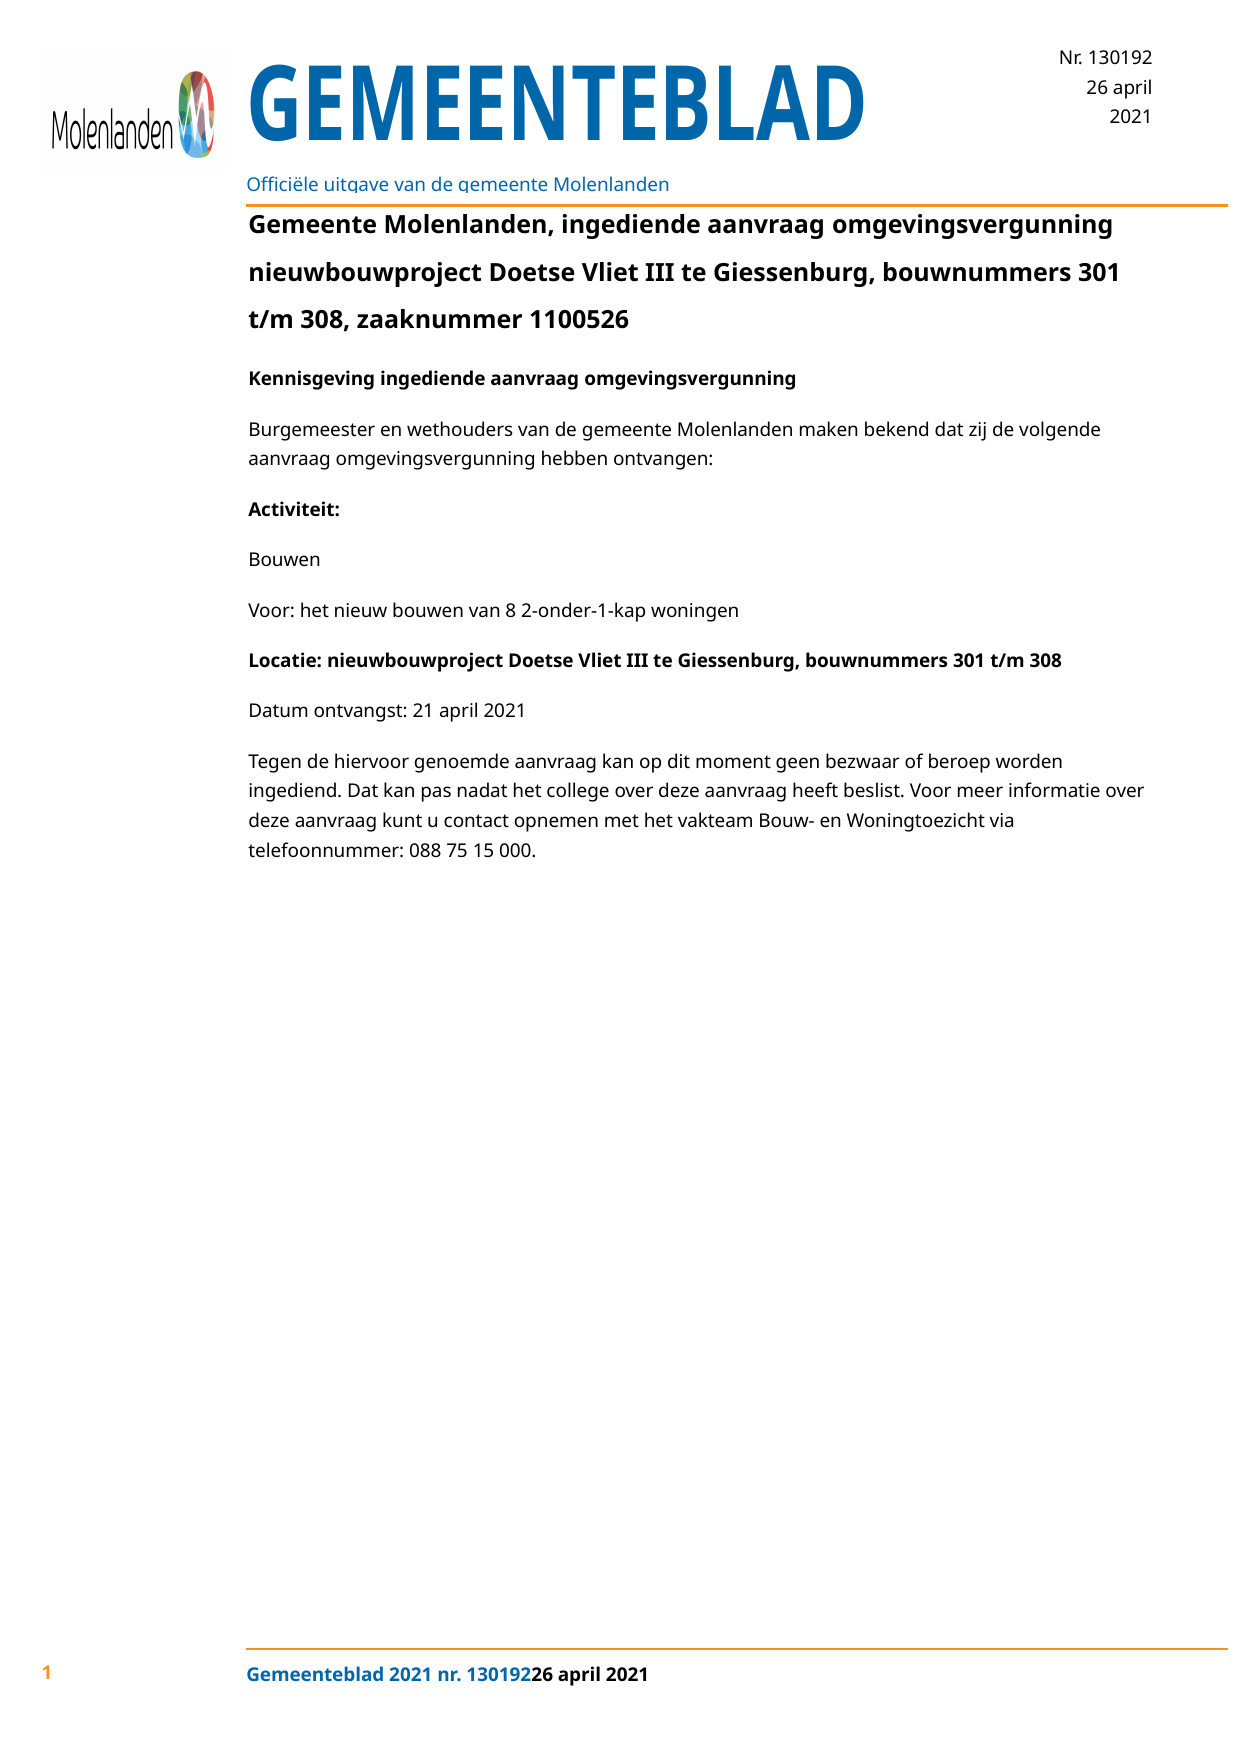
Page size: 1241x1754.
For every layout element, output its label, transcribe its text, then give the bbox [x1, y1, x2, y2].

text Burgemeester en wethouders van de gemeente Molenlanden maken bekend dat zij de volgende aanvraag omgevingsvergunning hebben ontvangen: [248, 416, 1152, 471]
text Activiteit: [248, 496, 1152, 522]
text Locatie: nieuwbouwproject Doetse Vliet III te Giessenburg, bouwnummers 301 t/m 308 [248, 647, 1152, 673]
text Voor: het nieuw bouwen van 8 2-onder-1-kap woningen [248, 597, 1152, 622]
text Bouwen [248, 546, 1152, 572]
text Kennisgeving ingediende aanvraag omgevingsvergunning [248, 366, 1152, 391]
text Datum ontvangst: 21 april 2021 [248, 698, 1152, 723]
text Tegen de hiervoor genoemde aanvraag kan op dit moment geen bezwaar of beroep worden ingediend. Dat kan pas nadat het college over deze aanvraag heeft beslist. Voor meer informatie over deze aanvraag kunt u contact opnemen met het vakteam Bouw- en Woningtoezicht via telefoonnummer: 088 75 15 000. [248, 748, 1152, 862]
text Gemeente Molenlanden, ingediende aanvraag omgevingsvergunning nieuwbouwproject Doetse Vliet III te Giessenburg, bouwnummers 301 t/m 308, zaaknummer 1100526 [248, 207, 1152, 336]
picture [41, 47, 231, 172]
